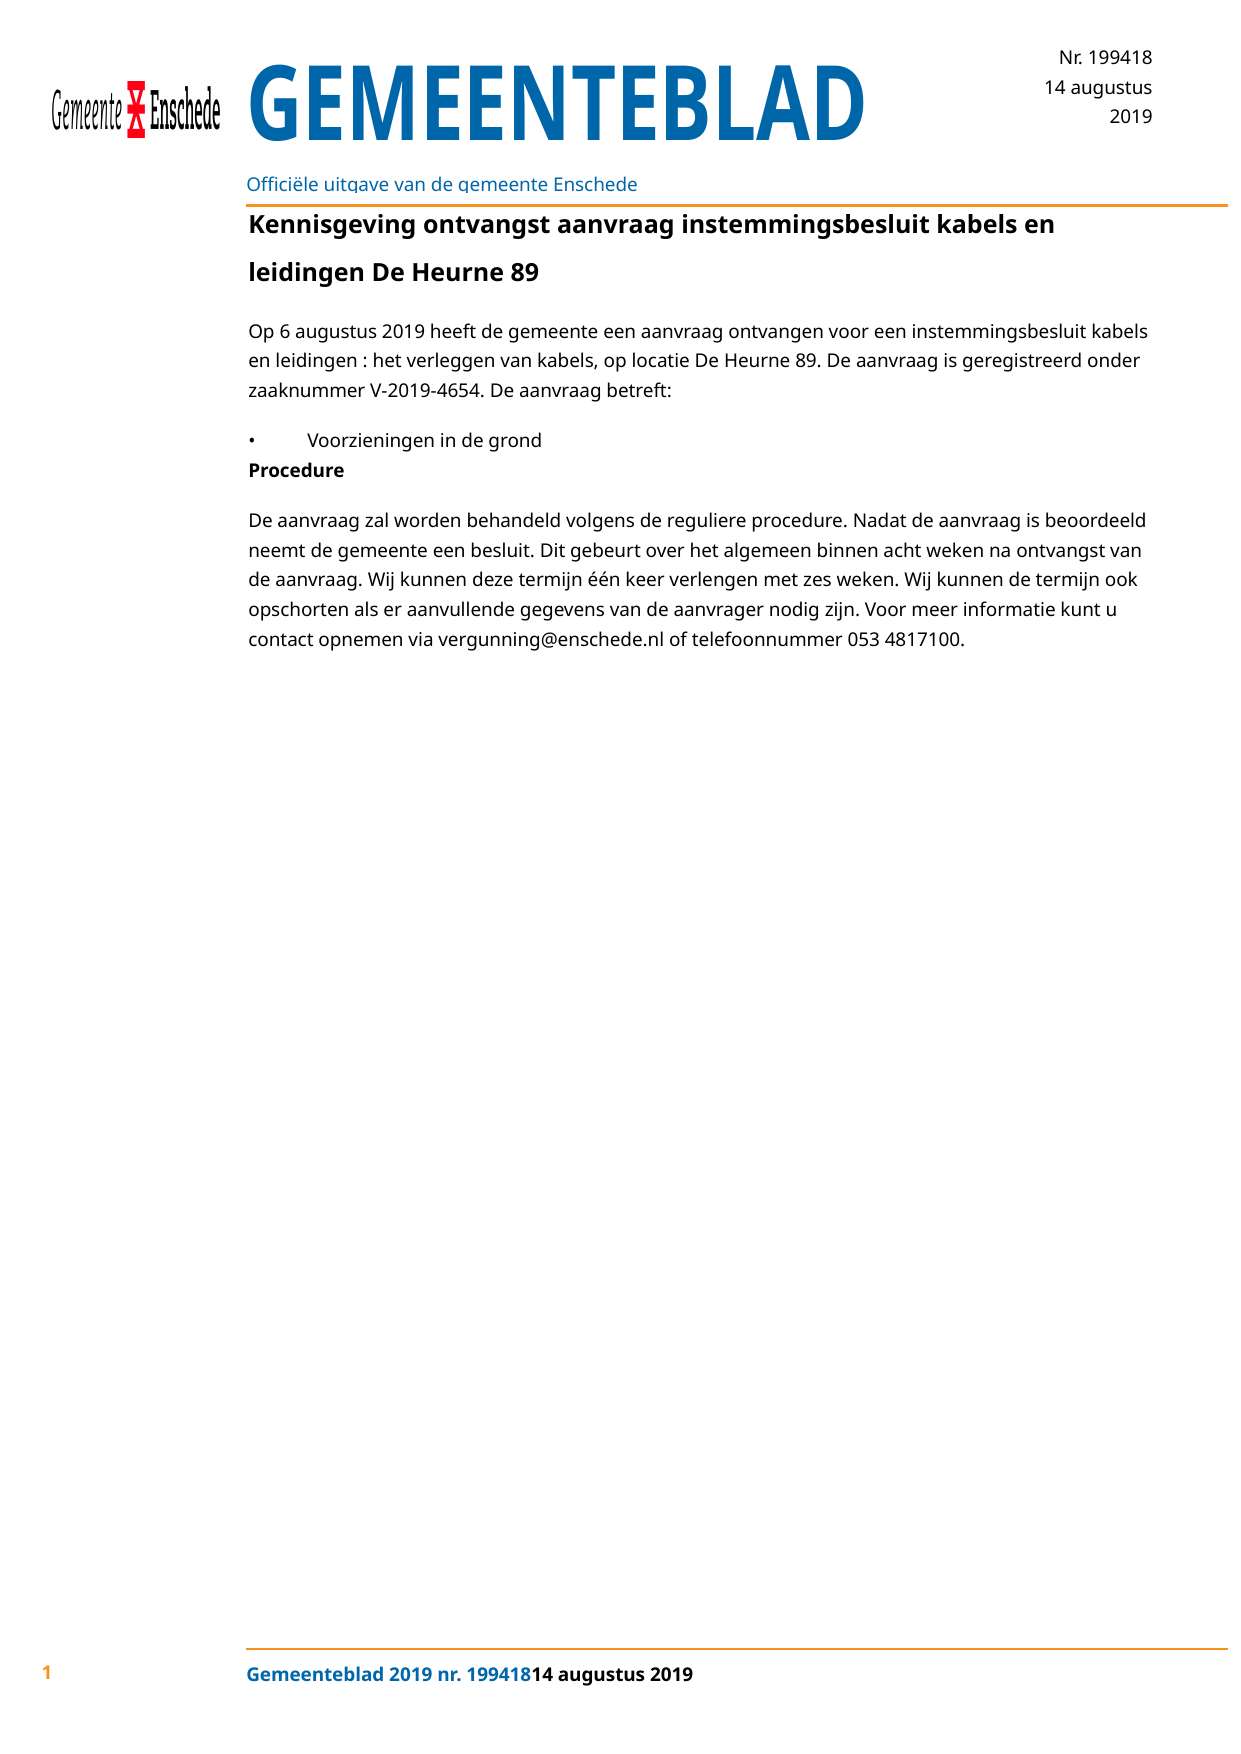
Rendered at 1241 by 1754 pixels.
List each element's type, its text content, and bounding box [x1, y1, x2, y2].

list Voorzieningen in de grond [248, 427, 1152, 453]
text Procedure [248, 457, 1152, 483]
text Op 6 augustus 2019 heeft de gemeente een aanvraag ontvangen voor een instemmingsbesluit kabels en leidingen : het verleggen van kabels, op locatie De Heurne 89. De aanvraag is geregistreerd onder zaaknummer V-2019-4654. De aanvraag betreft: [248, 318, 1152, 403]
picture [41, 47, 231, 172]
text Kennisgeving ontvangst aanvraag instemmingsbesluit kabels en leidingen De Heurne 89 [248, 207, 1152, 288]
text De aanvraag zal worden behandeld volgens de reguliere procedure. Nadat de aanvraag is beoordeeld neemt de gemeente een besluit. Dit gebeurt over het algemeen binnen acht weken na ontvangst van de aanvraag. Wij kunnen deze termijn één keer verlengen met zes weken. Wij kunnen de termijn ook opschorten als er aanvullende gegevens van de aanvrager nodig zijn. Voor meer informatie kunt u contact opnemen via vergunning@enschede.nl of telefoonnummer 053 4817100. [248, 507, 1152, 652]
